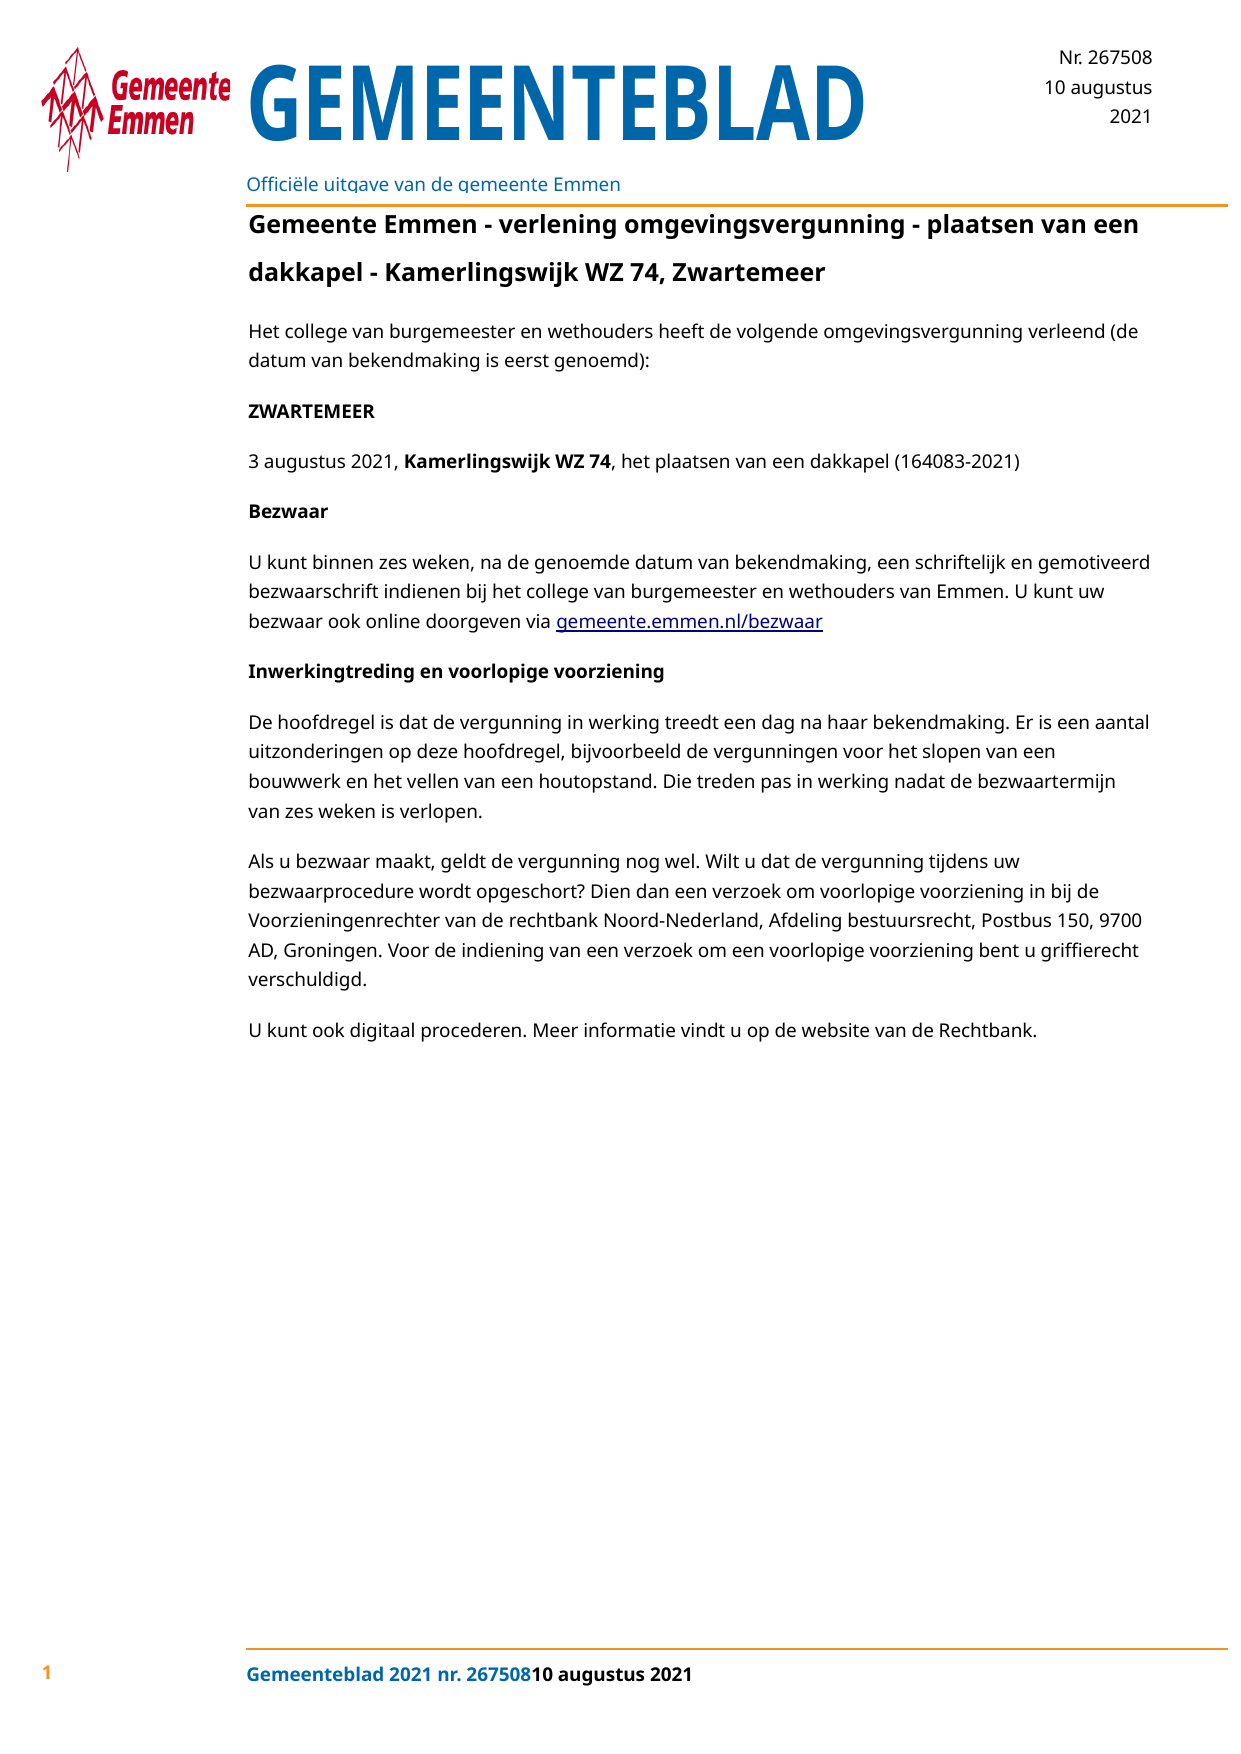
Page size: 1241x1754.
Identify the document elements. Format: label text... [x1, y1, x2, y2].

text U kunt binnen zes weken, na de genoemde datum van bekendmaking, een schriftelijk en gemotiveerd bezwaarschrift indienen bij het college van burgemeester en wethouders van Emmen. U kunt uw bezwaar ook online doorgeven via gemeente.emmen.nl/bezwaar [248, 549, 1152, 634]
text U kunt ook digitaal procederen. Meer informatie vindt u op de website van de Rechtbank. [248, 1017, 1152, 1043]
text Gemeente Emmen - verlening omgevingsvergunning - plaatsen van een dakkapel - Kamerlingswijk WZ 74, Zwartemeer [248, 207, 1152, 288]
text De hoofdregel is dat de vergunning in werking treedt een dag na haar bekendmaking. Er is een aantal uitzonderingen op deze hoofdregel, bijvoorbeeld de vergunningen voor het slopen van een bouwwerk en het vellen van een houtopstand. Die treden pas in werking nadat de bezwaartermijn van zes weken is verlopen. [248, 709, 1152, 824]
text Inwerkingtreding en voorlopige voorziening [248, 659, 1152, 684]
text 3 augustus 2021, Kamerlingswijk WZ 74, het plaatsen van een dakkapel (164083-2021) [248, 448, 1152, 474]
text Als u bezwaar maakt, geldt de vergunning nog wel. Wilt u dat de vergunning tijdens uw bezwaarprocedure wordt opgeschort? Dien dan een verzoek om voorlopige voorziening in bij de Voorzieningenrechter van de rechtbank Noord-Nederland, Afdeling bestuursrecht, Postbus 150, 9700 AD, Groningen. Voor de indiening van een verzoek om een voorlopige voorziening bent u griffierecht verschuldigd. [248, 848, 1152, 992]
text ZWARTEMEER [248, 398, 1152, 424]
text Het college van burgemeester en wethouders heeft de volgende omgevingsvergunning verleend (de datum van bekendmaking is eerst genoemd): [248, 318, 1152, 373]
picture [41, 47, 231, 172]
text Bezwaar [248, 499, 1152, 524]
